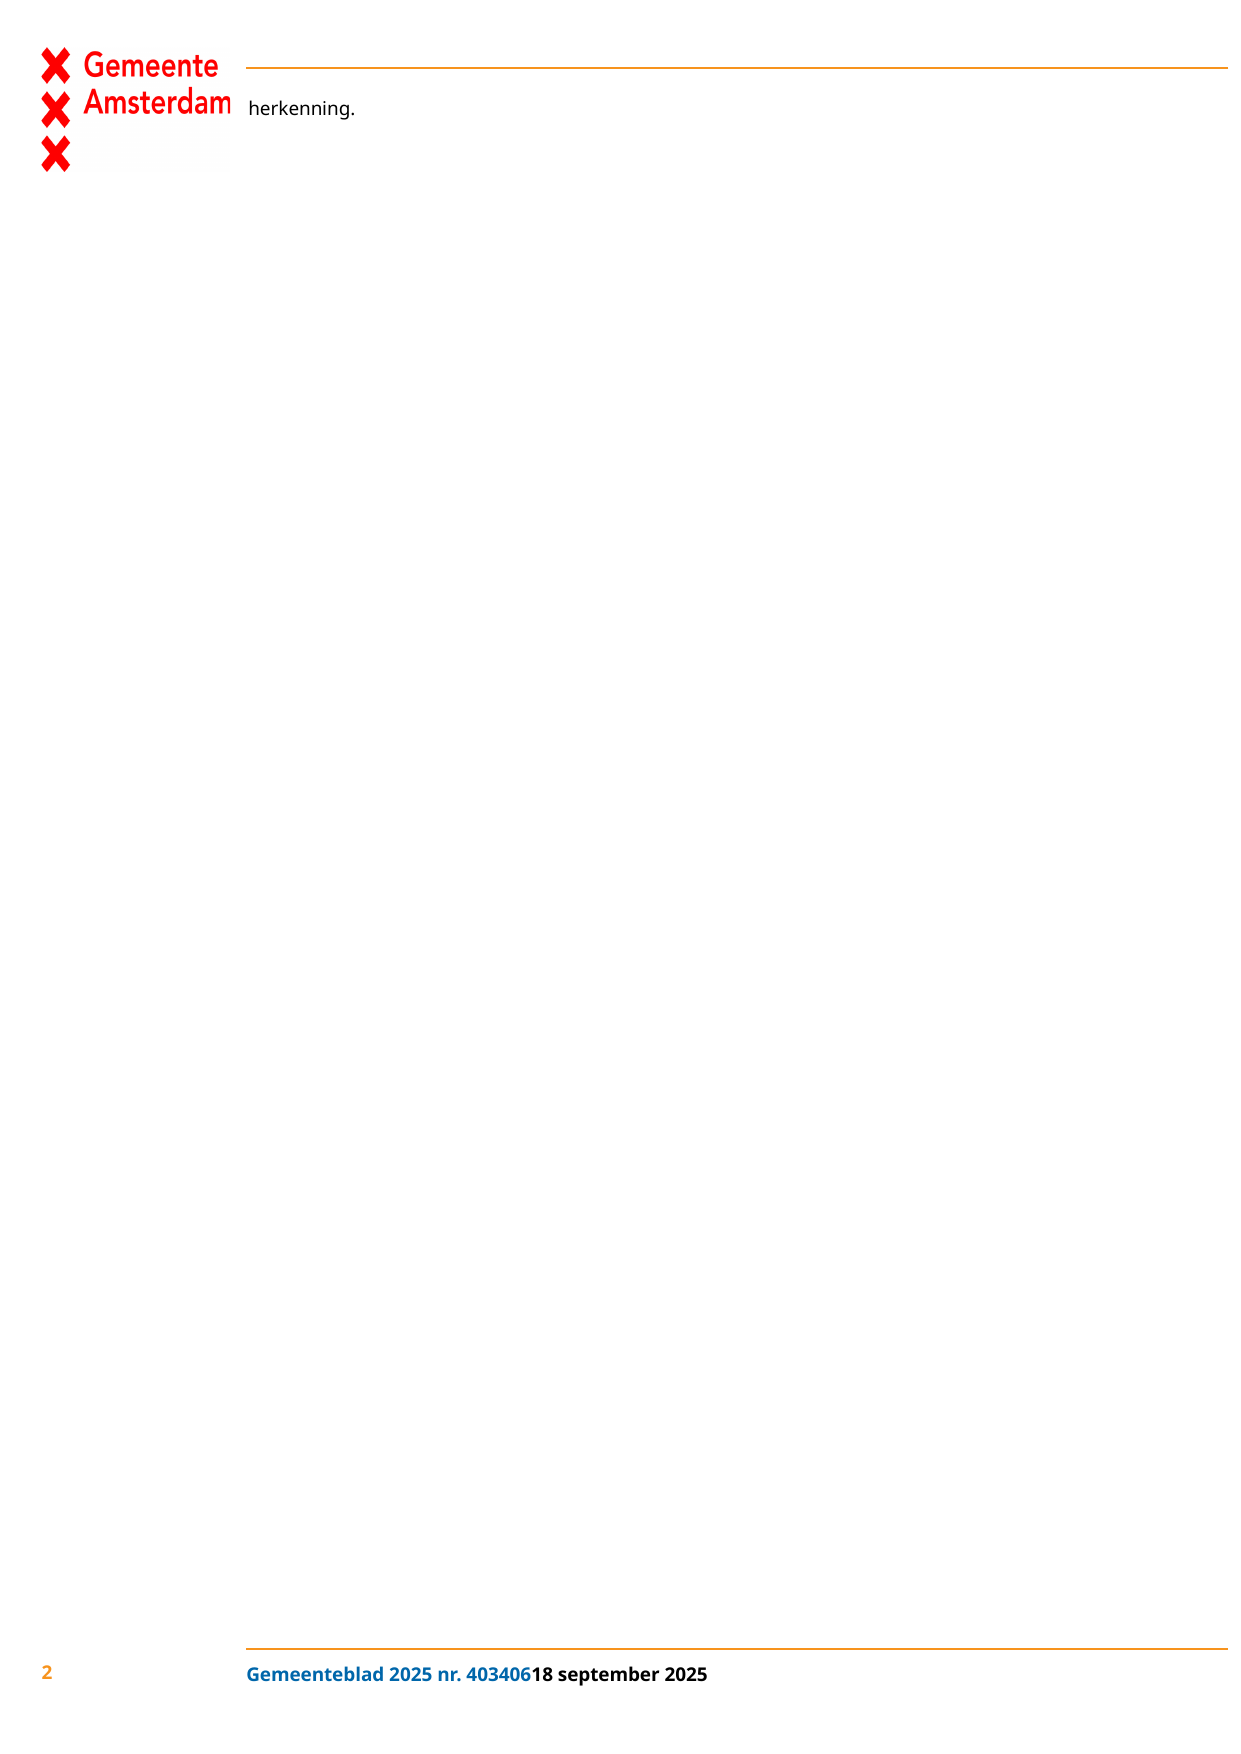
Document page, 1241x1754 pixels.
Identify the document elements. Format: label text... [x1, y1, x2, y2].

text herkenning. [248, 95, 1152, 121]
picture [41, 47, 231, 172]
